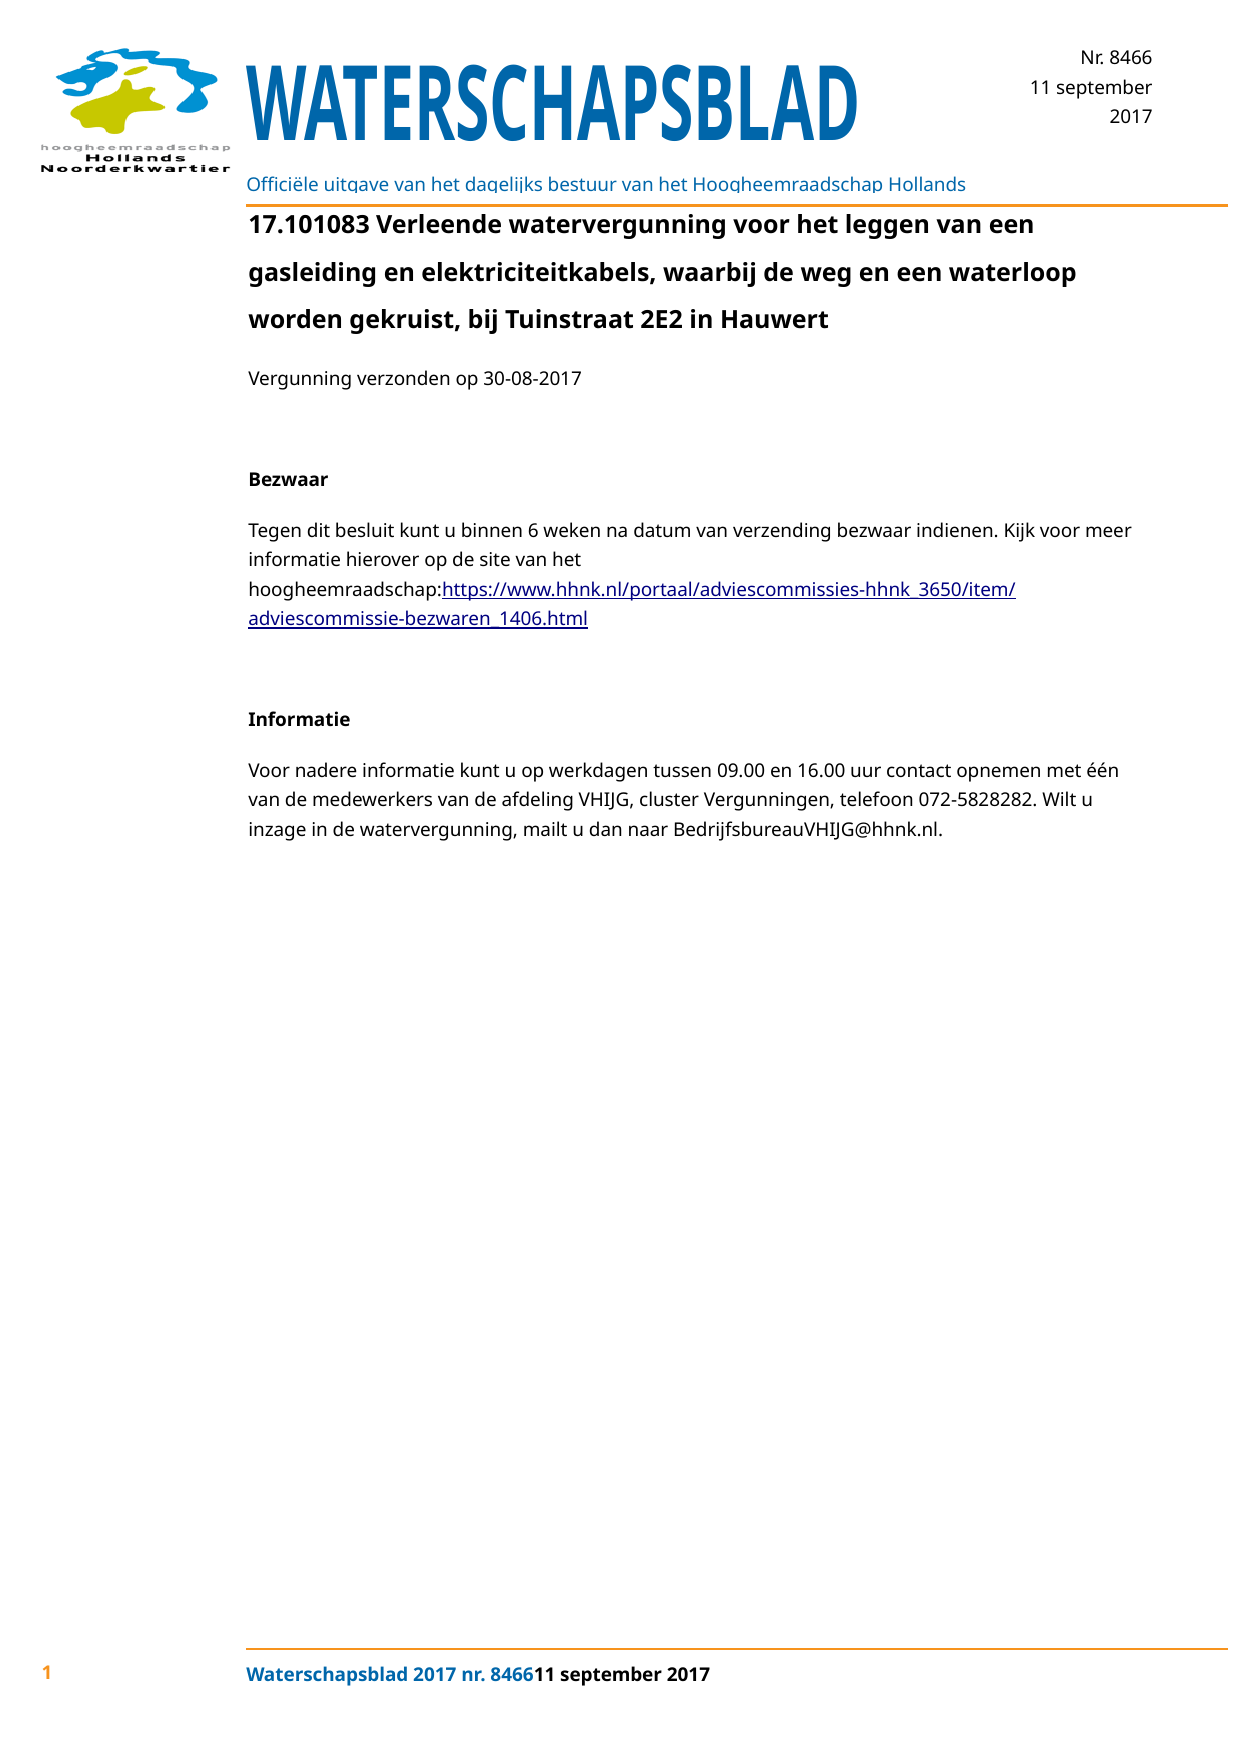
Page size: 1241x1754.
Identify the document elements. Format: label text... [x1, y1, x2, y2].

text Tegen dit besluit kunt u binnen 6 weken na datum van verzending bezwaar indienen. Kijk voor meer informatie hierover op de site van het hoogheemraadschap:https://www.hhnk.nl/portaal/adviescommissies-hhnk_3650/item/adviescommissie-bezwaren_1406.html [248, 517, 1152, 631]
text Vergunning verzonden op 30-08-2017 [248, 366, 1152, 391]
text Voor nadere informatie kunt u op werkdagen tussen 09.00 en 16.00 uur contact opnemen met één van de medewerkers van de afdeling VHIJG, cluster Vergunningen, telefoon 072-5828282. Wilt u inzage in de watervergunning, mailt u dan naar BedrijfsbureauVHIJG@hhnk.nl. [248, 757, 1152, 842]
text 17.101083 Verleende watervergunning voor het leggen van een gasleiding en elektriciteitkabels, waarbij de weg en een waterloop worden gekruist, bij Tuinstraat 2E2 in Hauwert [248, 207, 1152, 336]
text Informatie [248, 706, 1152, 732]
text Bezwaar [248, 466, 1152, 492]
picture [41, 47, 231, 172]
